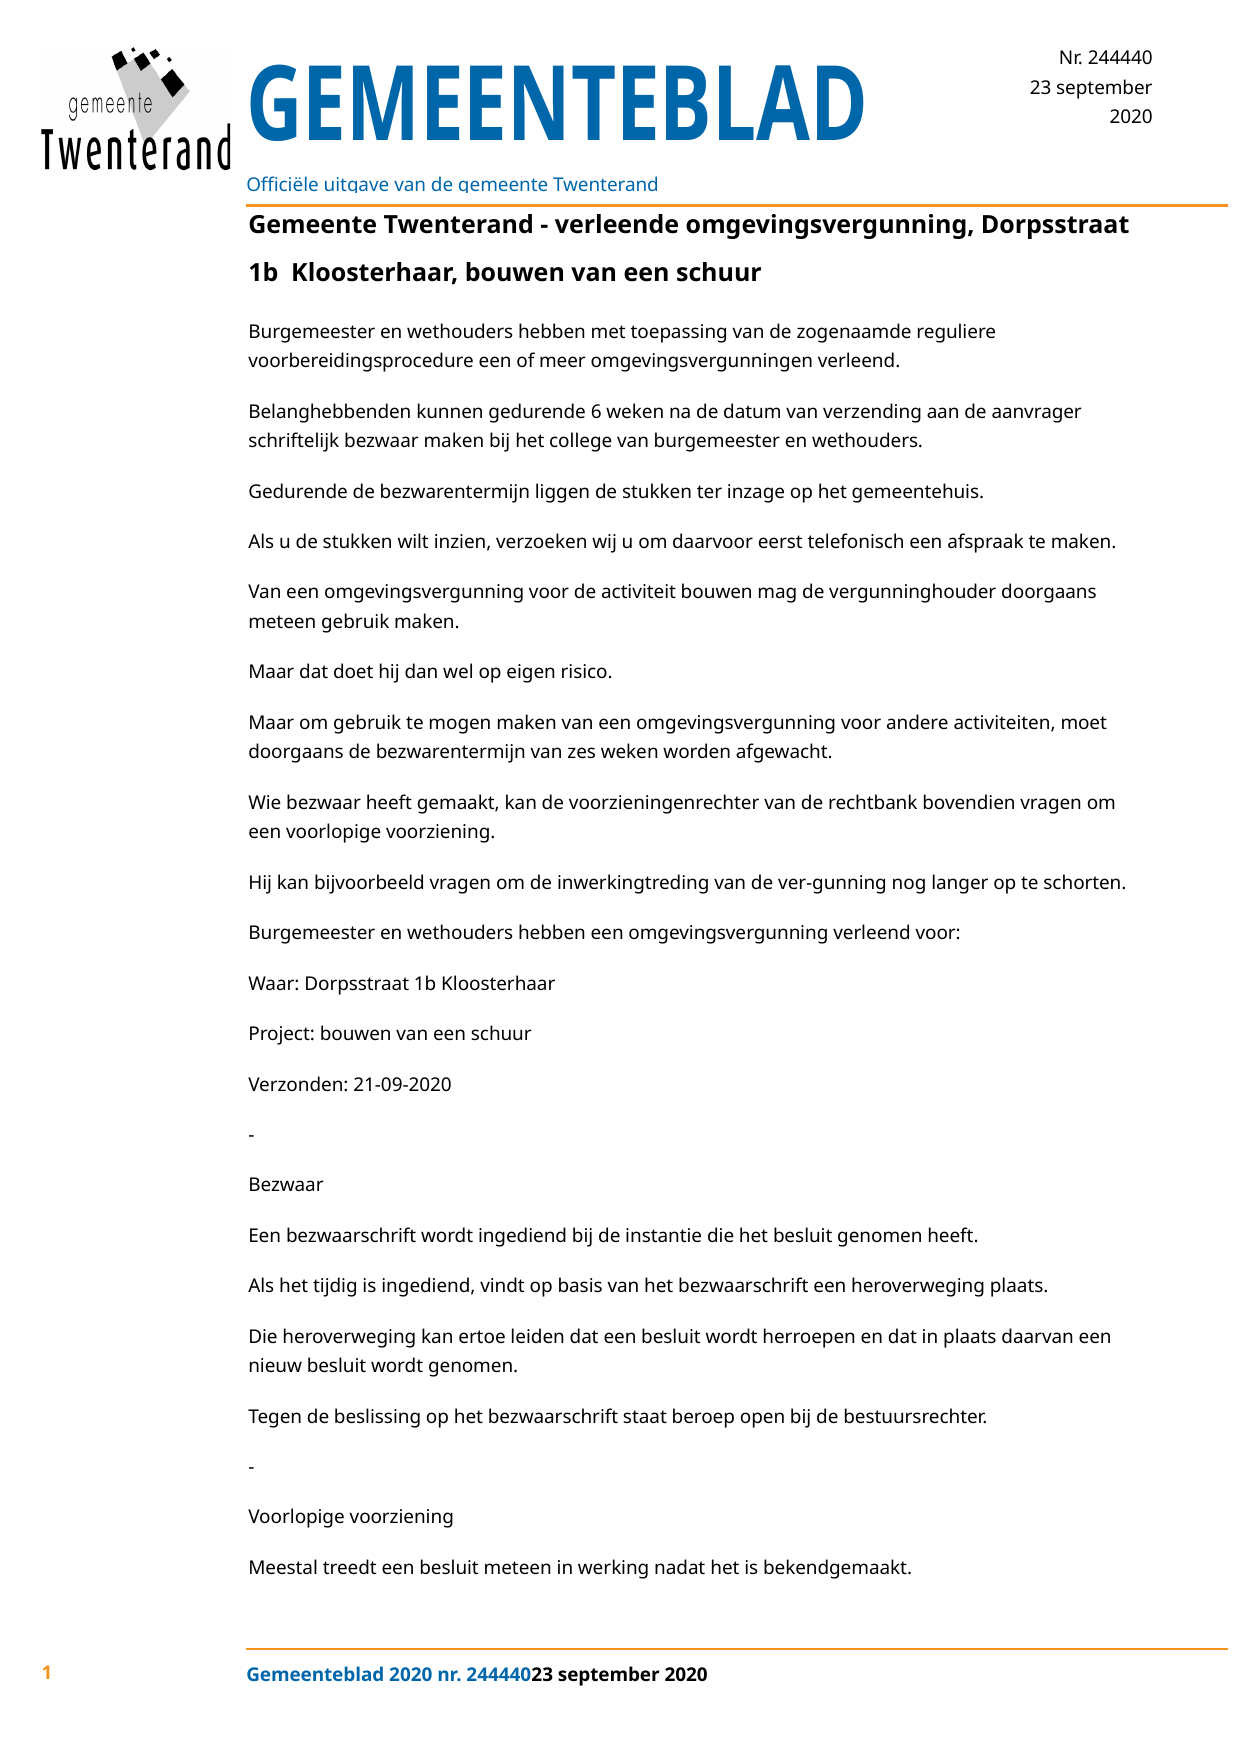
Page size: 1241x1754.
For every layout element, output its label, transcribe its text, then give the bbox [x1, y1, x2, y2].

text Een bezwaarschrift wordt ingediend bij de instantie die het besluit genomen heeft. [248, 1222, 1152, 1248]
text Project: bouwen van een schuur [248, 1020, 1152, 1046]
text - [248, 1121, 1152, 1147]
text Gedurende de bezwarentermijn liggen de stukken ter inzage op het gemeentehuis. [248, 478, 1152, 504]
text Burgemeester en wethouders hebben een omgevingsvergunning verleend voor: [248, 919, 1152, 945]
text Wie bezwaar heeft gemaakt, kan de voorzieningenrechter van de rechtbank bovendien vragen om een voorlopige voorziening. [248, 789, 1152, 844]
text Meestal treedt een besluit meteen in werking nadat het is bekendgemaakt. [248, 1554, 1152, 1580]
text Tegen de beslissing op het bezwaarschrift staat beroep open bij de bestuursrechter. [248, 1403, 1152, 1429]
text Gemeente Twenterand - verleende omgevingsvergunning, Dorpsstraat 1b Kloosterhaar, bouwen van een schuur [248, 207, 1152, 288]
text Waar: Dorpsstraat 1b Kloosterhaar [248, 970, 1152, 996]
text Van een omgevingsvergunning voor de activiteit bouwen mag de vergunninghouder doorgaans meteen gebruik maken. [248, 579, 1152, 634]
text Als het tijdig is ingediend, vindt op basis van het bezwaarschrift een heroverweging plaats. [248, 1272, 1152, 1298]
text Bezwaar [248, 1172, 1152, 1197]
text Belanghebbenden kunnen gedurende 6 weken na de datum van verzending aan de aanvrager schriftelijk bezwaar maken bij het college van burgemeester en wethouders. [248, 398, 1152, 453]
text - [248, 1453, 1152, 1479]
text Als u de stukken wilt inzien, verzoeken wij u om daarvoor eerst telefonisch een afspraak te maken. [248, 528, 1152, 554]
text Voorlopige voorziening [248, 1504, 1152, 1529]
text Die heroverweging kan ertoe leiden dat een besluit wordt herroepen en dat in plaats daarvan een nieuw besluit wordt genomen. [248, 1323, 1152, 1378]
picture [41, 47, 231, 172]
text Maar dat doet hij dan wel op eigen risico. [248, 659, 1152, 684]
text Verzonden: 21-09-2020 [248, 1071, 1152, 1097]
text Hij kan bijvoorbeeld vragen om de inwerkingtreding van de ver-gunning nog langer op te schorten. [248, 869, 1152, 895]
text Burgemeester en wethouders hebben met toepassing van de zogenaamde reguliere voorbereidingsprocedure een of meer omgevingsvergunningen verleend. [248, 318, 1152, 373]
text Maar om gebruik te mogen maken van een omgevingsvergunning voor andere activiteiten, moet doorgaans de bezwarentermijn van zes weken worden afgewacht. [248, 709, 1152, 764]
